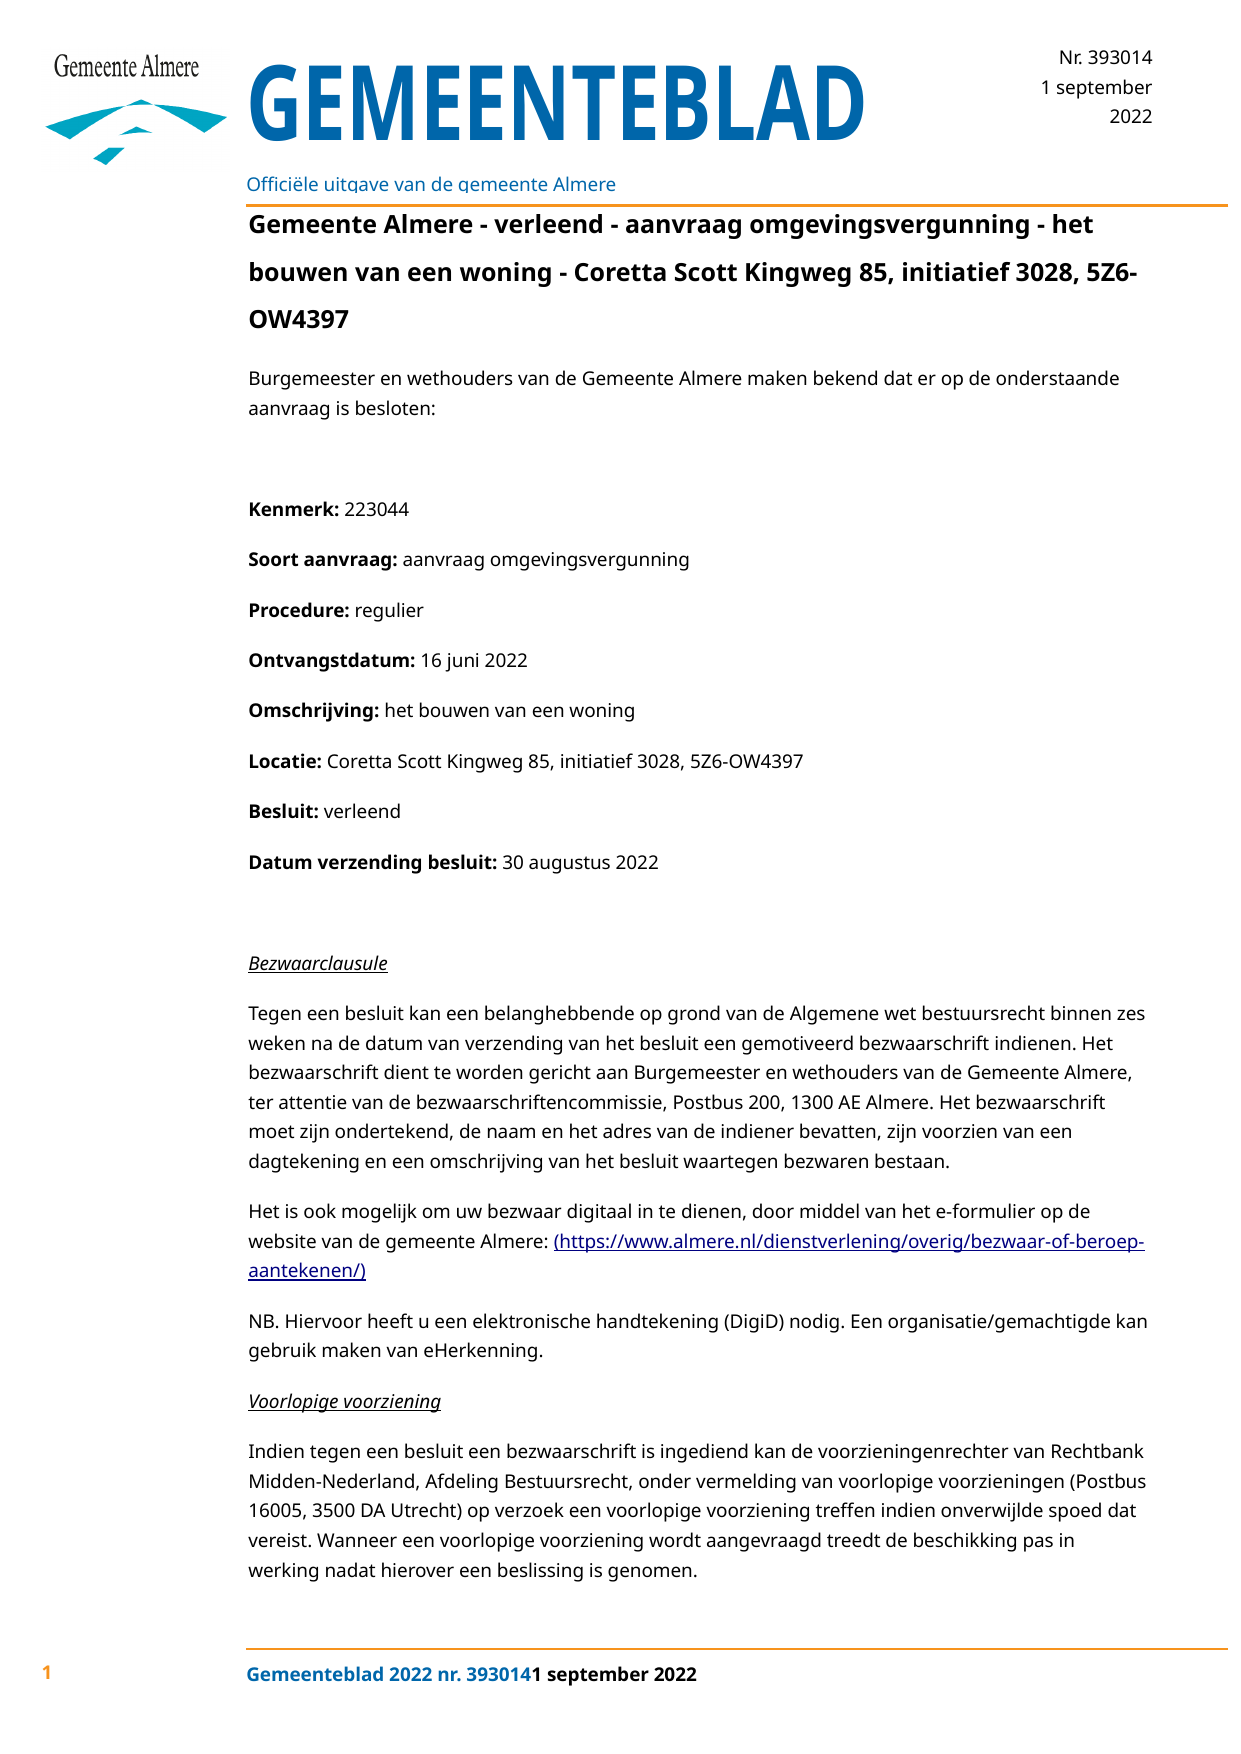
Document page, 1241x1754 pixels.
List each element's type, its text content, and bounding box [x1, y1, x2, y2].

text NB. Hiervoor heeft u een elektronische handtekening (DigiD) nodig. Een organisatie/gemachtigde kan gebruik maken van eHerkenning. [248, 1308, 1152, 1363]
text Voorlopige voorziening [248, 1388, 1152, 1414]
text Locatie: Coretta Scott Kingweg 85, initiatief 3028, 5Z6-OW4397 [248, 748, 1152, 774]
text Gemeente Almere - verleend - aanvraag omgevingsvergunning - het bouwen van een woning - Coretta Scott Kingweg 85, initiatief 3028, 5Z6-OW4397 [248, 207, 1152, 336]
text Indien tegen een besluit een bezwaarschrift is ingediend kan de voorzieningenrechter van Rechtbank Midden-Nederland, Afdeling Bestuursrecht, onder vermelding van voorlopige voorzieningen (Postbus 16005, 3500 DA Utrecht) op verzoek een voorlopige voorziening treffen indien onverwijlde spoed dat vereist. Wanneer een voorlopige voorziening wordt aangevraagd treedt de beschikking pas in werking nadat hierover een beslissing is genomen. [248, 1438, 1152, 1582]
text Het is ook mogelijk om uw bezwaar digitaal in te dienen, door middel van het e-formulier op de website van de gemeente Almere: (https://www.almere.nl/dienstverlening/overig/bezwaar-of-beroep-aantekenen/) [248, 1198, 1152, 1283]
text Datum verzending besluit: 30 augustus 2022 [248, 849, 1152, 874]
text Bezwaarclausule [248, 950, 1152, 975]
text Burgemeester en wethouders van de Gemeente Almere maken bekend dat er op de onderstaande aanvraag is besloten: [248, 366, 1152, 421]
text Besluit: verleend [248, 798, 1152, 824]
text Procedure: regulier [248, 597, 1152, 622]
text Soort aanvraag: aanvraag omgevingsvergunning [248, 546, 1152, 572]
text Tegen een besluit kan een belanghebbende op grond van de Algemene wet bestuursrecht binnen zes weken na de datum van verzending van het besluit een gemotiveerd bezwaarschrift indienen. Het bezwaarschrift dient te worden gericht aan Burgemeester en wethouders van de Gemeente Almere, ter attentie van de bezwaarschriftencommissie, Postbus 200, 1300 AE Almere. Het bezwaarschrift moet zijn ondertekend, de naam en het adres van de indiener bevatten, zijn voorzien van een dagtekening en een omschrijving van het besluit waartegen bezwaren bestaan. [248, 1000, 1152, 1174]
text Kenmerk: 223044 [248, 496, 1152, 522]
text Omschrijving: het bouwen van een woning [248, 698, 1152, 723]
picture [41, 47, 231, 172]
text Ontvangstdatum: 16 juni 2022 [248, 647, 1152, 673]
